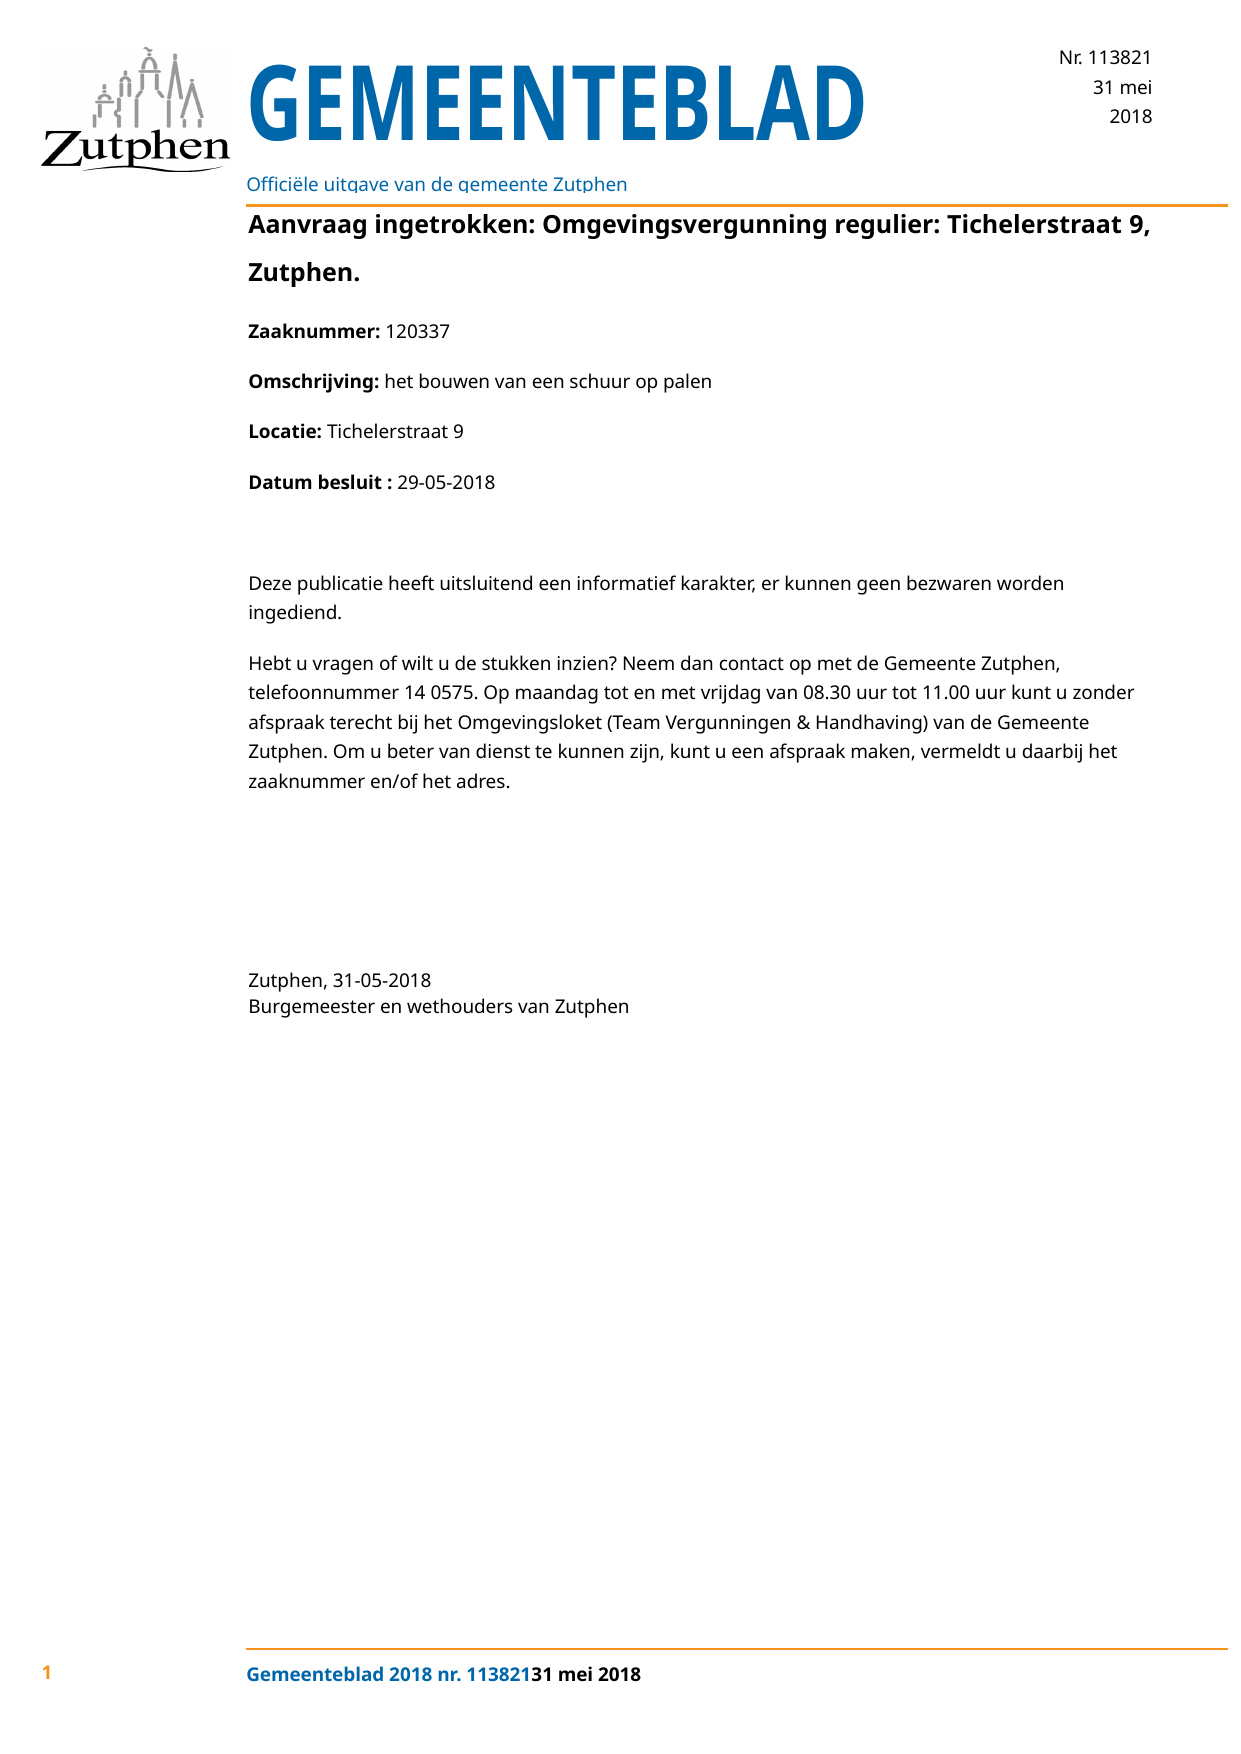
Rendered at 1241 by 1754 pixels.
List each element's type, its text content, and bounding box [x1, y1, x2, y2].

text Aanvraag ingetrokken: Omgevingsvergunning regulier: Tichelerstraat 9, Zutphen. [248, 207, 1152, 288]
text Burgemeester en wethouders van Zutphen [248, 993, 1152, 1019]
text Deze publicatie heeft uitsluitend een informatief karakter, er kunnen geen bezwaren worden ingediend. [248, 570, 1152, 625]
text Zaaknummer: 120337 [248, 318, 1152, 344]
text Hebt u vragen of wilt u de stukken inzien? Neem dan contact op met de Gemeente Zutphen, telefoonnummer 14 0575. Op maandag tot en met vrijdag van 08.30 uur tot 11.00 uur kunt u zonder afspraak terecht bij het Omgevingsloket (Team Vergunningen & Handhaving) van de Gemeente Zutphen. Om u beter van dienst te kunnen zijn, kunt u een afspraak maken, vermeldt u daarbij het zaaknummer en/of het adres. [248, 650, 1152, 794]
picture [41, 47, 231, 172]
text Zutphen, 31-05-2018 [248, 967, 1152, 993]
text Locatie: Tichelerstraat 9 [248, 419, 1152, 444]
text Datum besluit : 29-05-2018 [248, 469, 1152, 495]
text Omschrijving: het bouwen van een schuur op palen [248, 368, 1152, 394]
